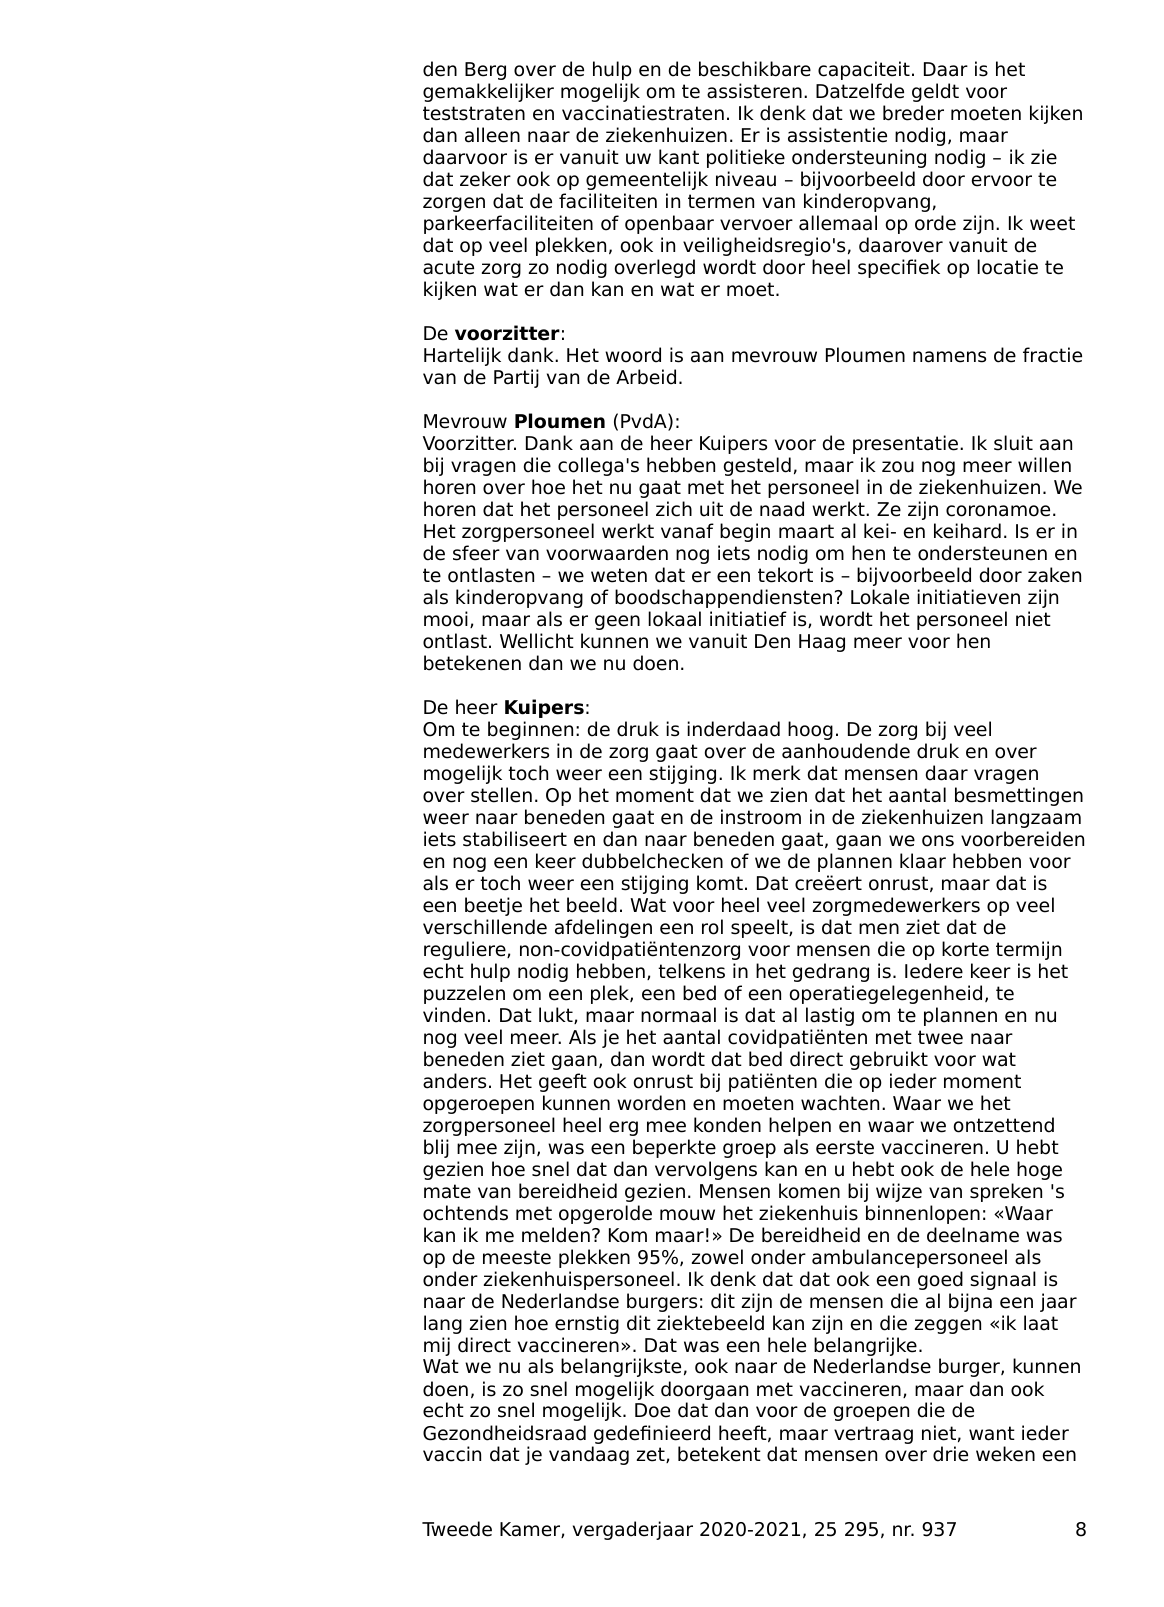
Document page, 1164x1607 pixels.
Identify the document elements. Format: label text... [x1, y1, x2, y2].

text De heer Kuipers: [422, 697, 1087, 719]
text Mevrouw Ploumen (PvdA): [422, 411, 1087, 433]
text De voorzitter: [422, 323, 1087, 345]
text Om te beginnen: de druk is inderdaad hoog. De zorg bij veel medewerkers in de zorg gaat over de aanhoudende druk en over mogelijk toch weer een stijging. Ik merk dat mensen daar vragen over stellen. Op het moment dat we zien dat het aantal besmettingen weer naar beneden gaat en de instroom in de ziekenhuizen langzaam iets stabiliseert en dan naar beneden gaat, gaan we ons voorbereiden en nog een keer dubbelchecken of we de plannen klaar hebben voor als er toch weer een stijging komt. Dat creëert onrust, maar dat is een beetje het beeld. Wat voor heel veel zorgmedewerkers op veel verschillende afdelingen een rol speelt, is dat men ziet dat de reguliere, non-covidpatiëntenzorg voor mensen die op korte termijn echt hulp nodig hebben, telkens in het gedrang is. Iedere keer is het puzzelen om een plek, een bed of een operatiegelegenheid, te vinden. Dat lukt, maar normaal is dat al lastig om te plannen en nu nog veel meer. Als je het aantal covidpatiënten met twee naar beneden ziet gaan, dan wordt dat bed direct gebruikt voor wat anders. Het geeft ook onrust bij patiënten die op ieder moment opgeroepen kunnen worden en moeten wachten. Waar we het zorgpersoneel heel erg mee konden helpen en waar we ontzettend blij mee zijn, was een beperkte groep als eerste vaccineren. U hebt gezien hoe snel dat dan vervolgens kan en u hebt ook de hele hoge mate van bereidheid gezien. Mensen komen bij wijze van spreken 's ochtends met opgerolde mouw het ziekenhuis binnenlopen: «Waar kan ik me melden? Kom maar!» De bereidheid en de deelname was op de meeste plekken 95%, zowel onder ambulancepersoneel als onder ziekenhuispersoneel. Ik denk dat dat ook een goed signaal is naar de Nederlandse burgers: dit zijn de mensen die al bijna een jaar lang zien hoe ernstig dit ziektebeeld kan zijn en die zeggen «ik laat mij direct vaccineren». Dat was een hele belangrijke. [422, 719, 1087, 1356]
text Voorzitter. Dank aan de heer Kuipers voor de presentatie. Ik sluit aan bij vragen die collega's hebben gesteld, maar ik zou nog meer willen horen over hoe het nu gaat met het personeel in de ziekenhuizen. We horen dat het personeel zich uit de naad werkt. Ze zijn coronamoe. Het zorgpersoneel werkt vanaf begin maart al kei- en keihard. Is er in de sfeer van voorwaarden nog iets nodig om hen te ondersteunen en te ontlasten – we weten dat er een tekort is – bijvoorbeeld door zaken als kinderopvang of boodschappendiensten? Lokale initiatieven zijn mooi, maar als er geen lokaal initiatief is, wordt het personeel niet ontlast. Wellicht kunnen we vanuit Den Haag meer voor hen betekenen dan we nu doen. [422, 433, 1087, 675]
text den Berg over de hulp en de beschikbare capaciteit. Daar is het gemakkelijker mogelijk om te assisteren. Datzelfde geldt voor teststraten en vaccinatiestraten. Ik denk dat we breder moeten kijken dan alleen naar de ziekenhuizen. Er is assistentie nodig, maar daarvoor is er vanuit uw kant politieke ondersteuning nodig – ik zie dat zeker ook op gemeentelijk niveau – bijvoorbeeld door ervoor te zorgen dat de faciliteiten in termen van kinderopvang, parkeerfaciliteiten of openbaar vervoer allemaal op orde zijn. Ik weet dat op veel plekken, ook in veiligheidsregio's, daarover vanuit de acute zorg zo nodig overlegd wordt door heel specifiek op locatie te kijken wat er dan kan en wat er moet. [422, 59, 1087, 301]
text Wat we nu als belangrijkste, ook naar de Nederlandse burger, kunnen doen, is zo snel mogelijk doorgaan met vaccineren, maar dan ook echt zo snel mogelijk. Doe dat dan voor de groepen die de Gezondheidsraad gedefinieerd heeft, maar vertraag niet, want ieder vaccin dat je vandaag zet, betekent dat mensen over drie weken een [422, 1356, 1087, 1466]
text Hartelijk dank. Het woord is aan mevrouw Ploumen namens de fractie van de Partij van de Arbeid. [422, 345, 1087, 389]
